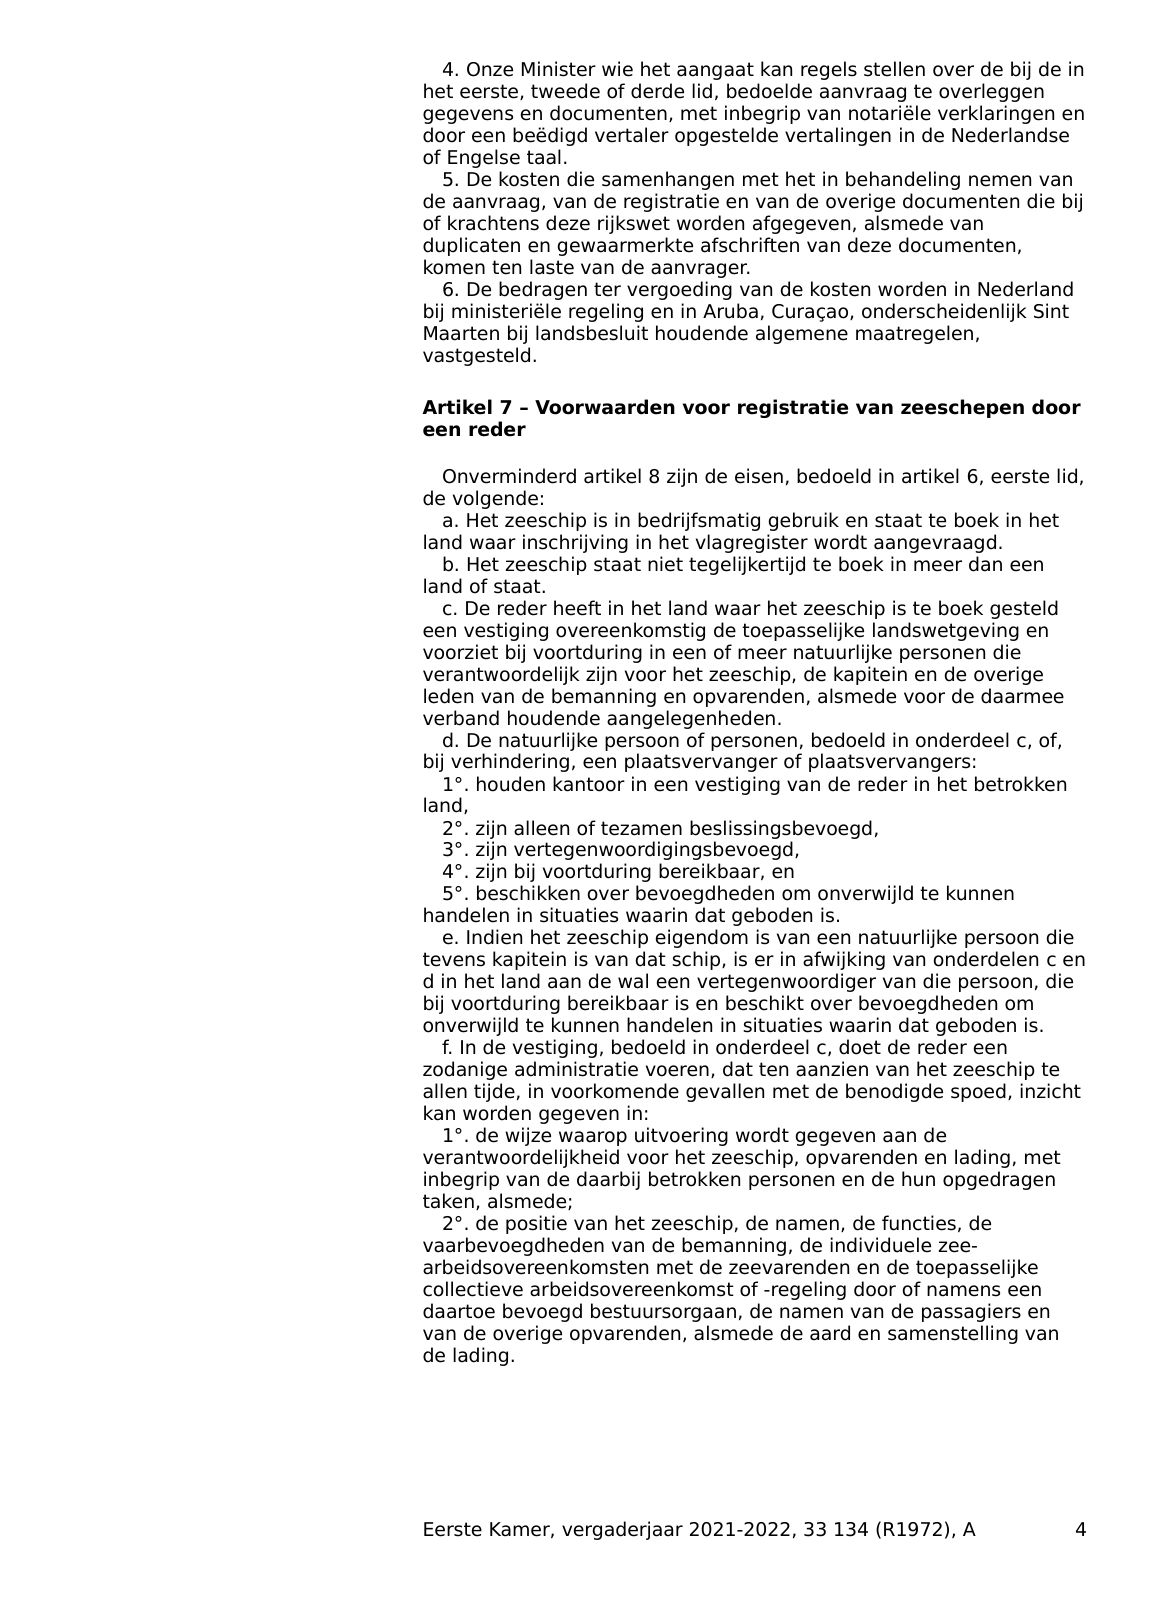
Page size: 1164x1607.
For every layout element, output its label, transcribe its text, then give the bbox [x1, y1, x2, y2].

text d. De natuurlijke persoon of personen, bedoeld in onderdeel c, of, bij verhindering, een plaatsvervanger of plaatsvervangers: [422, 729, 1087, 773]
text 1°. de wijze waarop uitvoering wordt gegeven aan de verantwoordelijkheid voor het zeeschip, opvarenden en lading, met inbegrip van de daarbij betrokken personen en de hun opgedragen taken, alsmede; [422, 1125, 1087, 1213]
text 1°. houden kantoor in een vestiging van de reder in het betrokken land, [422, 773, 1087, 817]
text 5°. beschikken over bevoegdheden om onverwijld te kunnen handelen in situaties waarin dat geboden is. [422, 883, 1087, 927]
text 2°. de positie van het zeeschip, de namen, de functies, de vaarbevoegdheden van de bemanning, de individuele zee-arbeidsovereenkomsten met de zeevarenden en de toepasselijke collectieve arbeidsovereenkomst of -regeling door of namens een daartoe bevoegd bestuursorgaan, de namen van de passagiers en van de overige opvarenden, alsmede de aard en samenstelling van de lading. [422, 1213, 1087, 1367]
subtitle Artikel 7 – Voorwaarden voor registratie van zeeschepen door een reder [422, 397, 1087, 441]
text 4. Onze Minister wie het aangaat kan regels stellen over de bij de in het eerste, tweede of derde lid, bedoelde aanvraag te overleggen gegevens en documenten, met inbegrip van notariële verklaringen en door een beëdigd vertaler opgestelde vertalingen in de Nederlandse of Engelse taal. [422, 59, 1087, 169]
text e. Indien het zeeschip eigendom is van een natuurlijke persoon die tevens kapitein is van dat schip, is er in afwijking van onderdelen c en d in het land aan de wal een vertegenwoordiger van die persoon, die bij voortduring bereikbaar is en beschikt over bevoegdheden om onverwijld te kunnen handelen in situaties waarin dat geboden is. [422, 927, 1087, 1037]
text 3°. zijn vertegenwoordigingsbevoegd, [422, 839, 1087, 861]
text Onverminderd artikel 8 zijn de eisen, bedoeld in artikel 6, eerste lid, de volgende: [422, 466, 1087, 510]
text 5. De kosten die samenhangen met het in behandeling nemen van de aanvraag, van de registratie en van de overige documenten die bij of krachtens deze rijkswet worden afgegeven, alsmede van duplicaten en gewaarmerkte afschriften van deze documenten, komen ten laste van de aanvrager. [422, 169, 1087, 279]
text f. In de vestiging, bedoeld in onderdeel c, doet de reder een zodanige administratie voeren, dat ten aanzien van het zeeschip te allen tijde, in voorkomende gevallen met de benodigde spoed, inzicht kan worden gegeven in: [422, 1037, 1087, 1125]
text 4°. zijn bij voortduring bereikbaar, en [422, 861, 1087, 883]
text 6. De bedragen ter vergoeding van de kosten worden in Nederland bij ministeriële regeling en in Aruba, Curaçao, onderscheidenlijk Sint Maarten bij landsbesluit houdende algemene maatregelen, vastgesteld. [422, 279, 1087, 367]
text c. De reder heeft in het land waar het zeeschip is te boek gesteld een vestiging overeenkomstig de toepasselijke landswetgeving en voorziet bij voortduring in een of meer natuurlijke personen die verantwoordelijk zijn voor het zeeschip, de kapitein en de overige leden van de bemanning en opvarenden, alsmede voor de daarmee verband houdende aangelegenheden. [422, 598, 1087, 729]
text b. Het zeeschip staat niet tegelijkertijd te boek in meer dan een land of staat. [422, 554, 1087, 598]
text 2°. zijn alleen of tezamen beslissingsbevoegd, [422, 817, 1087, 839]
text a. Het zeeschip is in bedrijfsmatig gebruik en staat te boek in het land waar inschrijving in het vlagregister wordt aangevraagd. [422, 510, 1087, 554]
